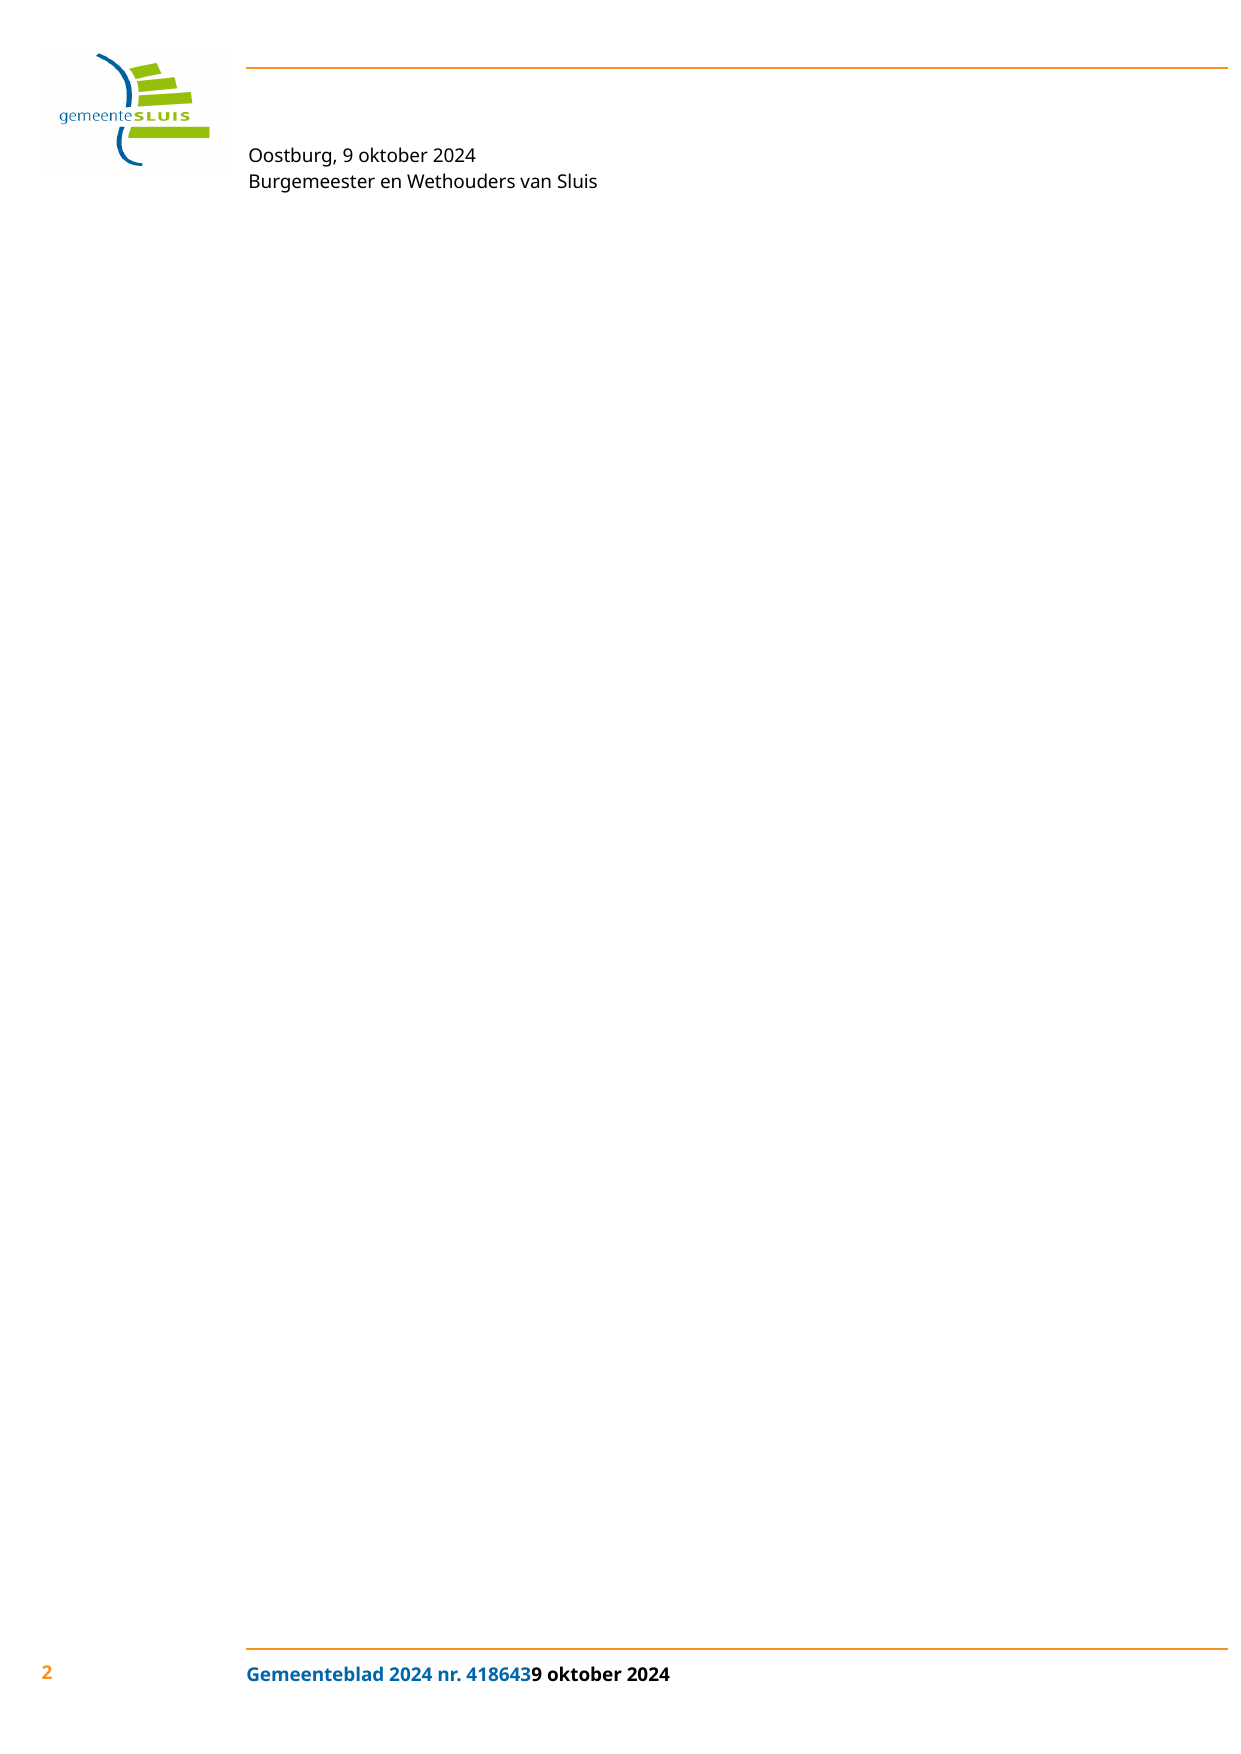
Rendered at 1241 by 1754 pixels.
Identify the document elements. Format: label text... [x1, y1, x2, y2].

picture [41, 47, 231, 172]
text Burgemeester en Wethouders van Sluis [248, 168, 1152, 194]
text Oostburg, 9 oktober 2024 [248, 143, 1152, 168]
